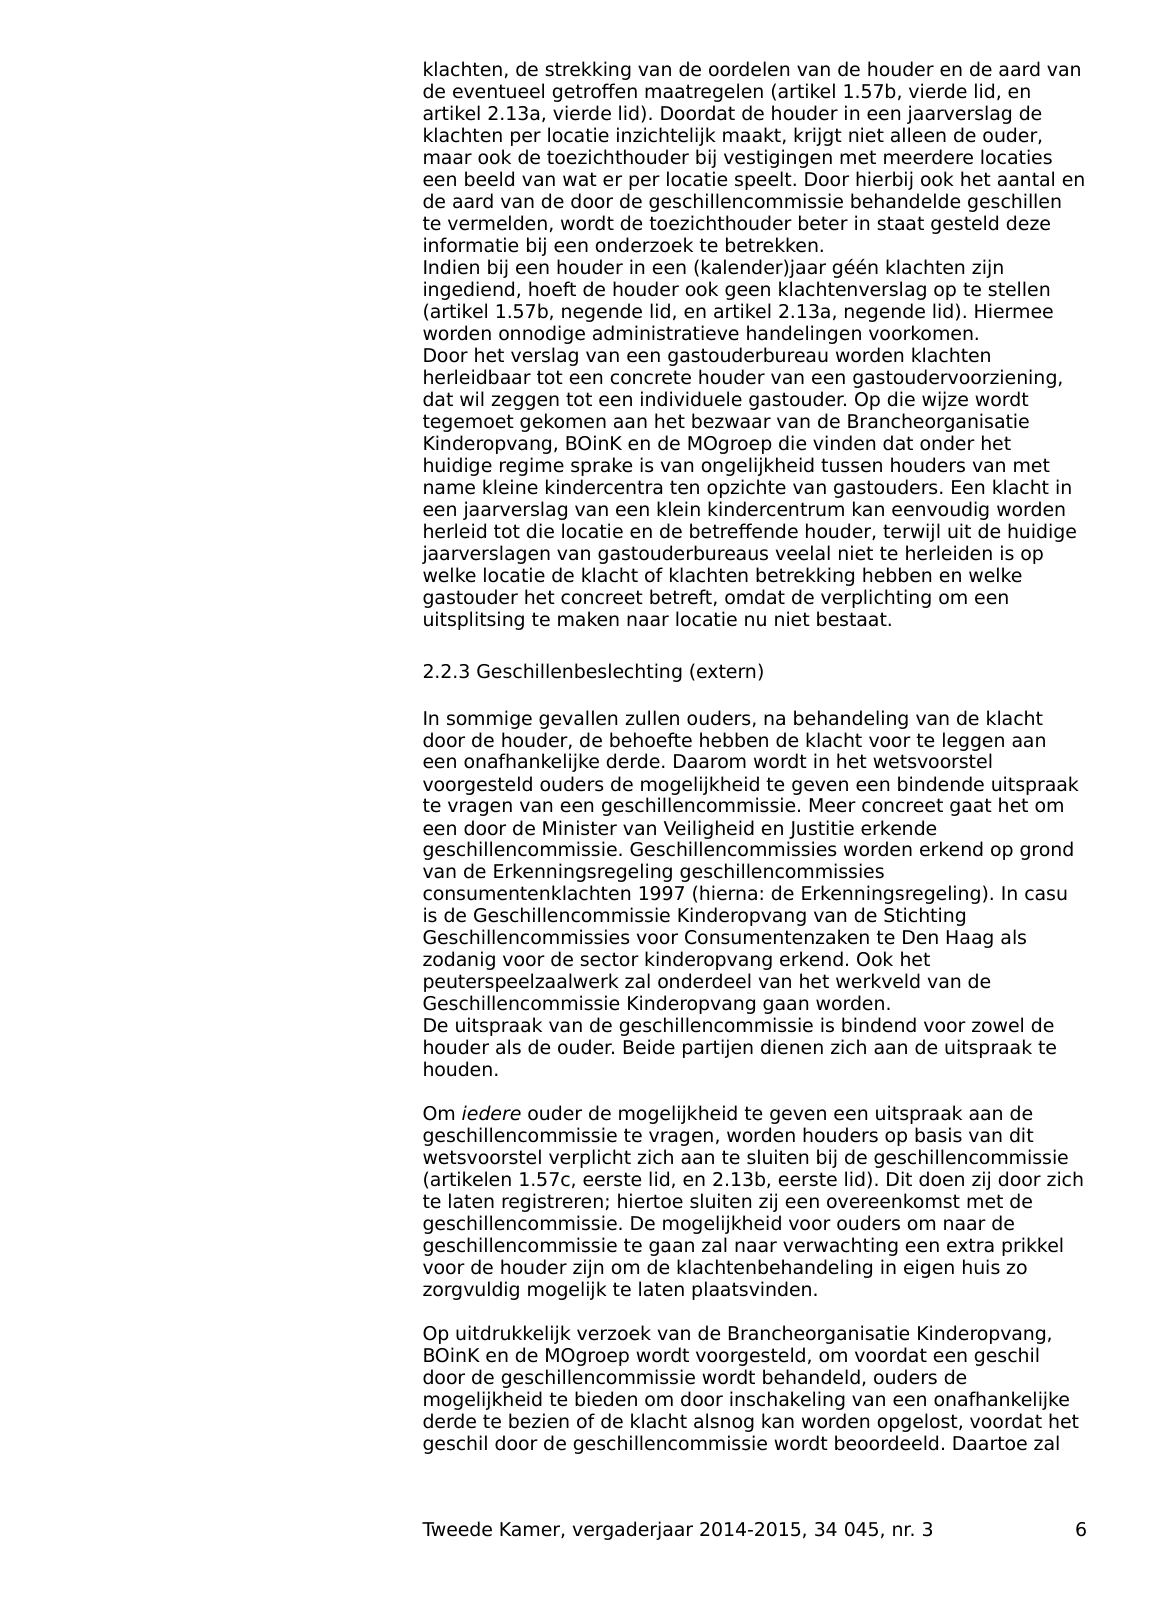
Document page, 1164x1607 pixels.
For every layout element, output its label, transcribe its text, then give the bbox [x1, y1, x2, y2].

text Op uitdrukkelijk verzoek van de Brancheorganisatie Kinderopvang, BOinK en de MOgroep wordt voorgesteld, om voordat een geschil door de geschillencommissie wordt behandeld, ouders de mogelijkheid te bieden om door inschakeling van een onafhankelijke derde te bezien of de klacht alsnog kan worden opgelost, voordat het geschil door de geschillencommissie wordt beoordeeld. Daartoe zal [422, 1323, 1087, 1455]
text De uitspraak van de geschillencommissie is bindend voor zowel de houder als de ouder. Beide partijen dienen zich aan de uitspraak te houden. [422, 1015, 1087, 1081]
text Om iedere ouder de mogelijkheid te geven een uitspraak aan de geschillencommissie te vragen, worden houders op basis van dit wetsvoorstel verplicht zich aan te sluiten bij de geschillencommissie (artikelen 1.57c, eerste lid, en 2.13b, eerste lid). Dit doen zij door zich te laten registreren; hiertoe sluiten zij een overeenkomst met de geschillencommissie. De mogelijkheid voor ouders om naar de geschillencommissie te gaan zal naar verwachting een extra prikkel voor de houder zijn om de klachtenbehandeling in eigen huis zo zorgvuldig mogelijk te laten plaatsvinden. [422, 1103, 1087, 1301]
text Indien bij een houder in een (kalender)jaar géén klachten zijn ingediend, hoeft de houder ook geen klachtenverslag op te stellen (artikel 1.57b, negende lid, en artikel 2.13a, negende lid). Hiermee worden onnodige administratieve handelingen voorkomen. [422, 257, 1087, 345]
text klachten, de strekking van de oordelen van de houder en de aard van de eventueel getroffen maatregelen (artikel 1.57b, vierde lid, en artikel 2.13a, vierde lid). Doordat de houder in een jaarverslag de klachten per locatie inzichtelijk maakt, krijgt niet alleen de ouder, maar ook de toezichthouder bij vestigingen met meerdere locaties een beeld van wat er per locatie speelt. Door hierbij ook het aantal en de aard van de door de geschillencommissie behandelde geschillen te vermelden, wordt de toezichthouder beter in staat gesteld deze informatie bij een onderzoek te betrekken. [422, 59, 1087, 257]
text Door het verslag van een gastouderbureau worden klachten herleidbaar tot een concrete houder van een gastoudervoorziening, dat wil zeggen tot een individuele gastouder. Op die wijze wordt tegemoet gekomen aan het bezwaar van de Brancheorganisatie Kinderopvang, BOinK en de MOgroep die vinden dat onder het huidige regime sprake is van ongelijkheid tussen houders van met name kleine kindercentra ten opzichte van gastouders. Een klacht in een jaarverslag van een klein kindercentrum kan eenvoudig worden herleid tot die locatie en de betreffende houder, terwijl uit de huidige jaarverslagen van gastouderbureaus veelal niet te herleiden is op welke locatie de klacht of klachten betrekking hebben en welke gastouder het concreet betreft, omdat de verplichting om een uitsplitsing te maken naar locatie nu niet bestaat. [422, 345, 1087, 631]
text In sommige gevallen zullen ouders, na behandeling van de klacht door de houder, de behoefte hebben de klacht voor te leggen aan een onafhankelijke derde. Daarom wordt in het wetsvoorstel voorgesteld ouders de mogelijkheid te geven een bindende uitspraak te vragen van een geschillencommissie. Meer concreet gaat het om een door de Minister van Veiligheid en Justitie erkende geschillencommissie. Geschillencommissies worden erkend op grond van de Erkenningsregeling geschillencommissies consumentenklachten 1997 (hierna: de Erkenningsregeling). In casu is de Geschillencommissie Kinderopvang van de Stichting Geschillencommissies voor Consumentenzaken te Den Haag als zodanig voor de sector kinderopvang erkend. Ook het peuterspeelzaalwerk zal onderdeel van het werkveld van de Geschillencommissie Kinderopvang gaan worden. [422, 707, 1087, 1015]
subtitle 2.2.3 Geschillenbeslechting (extern) [422, 661, 1087, 682]
